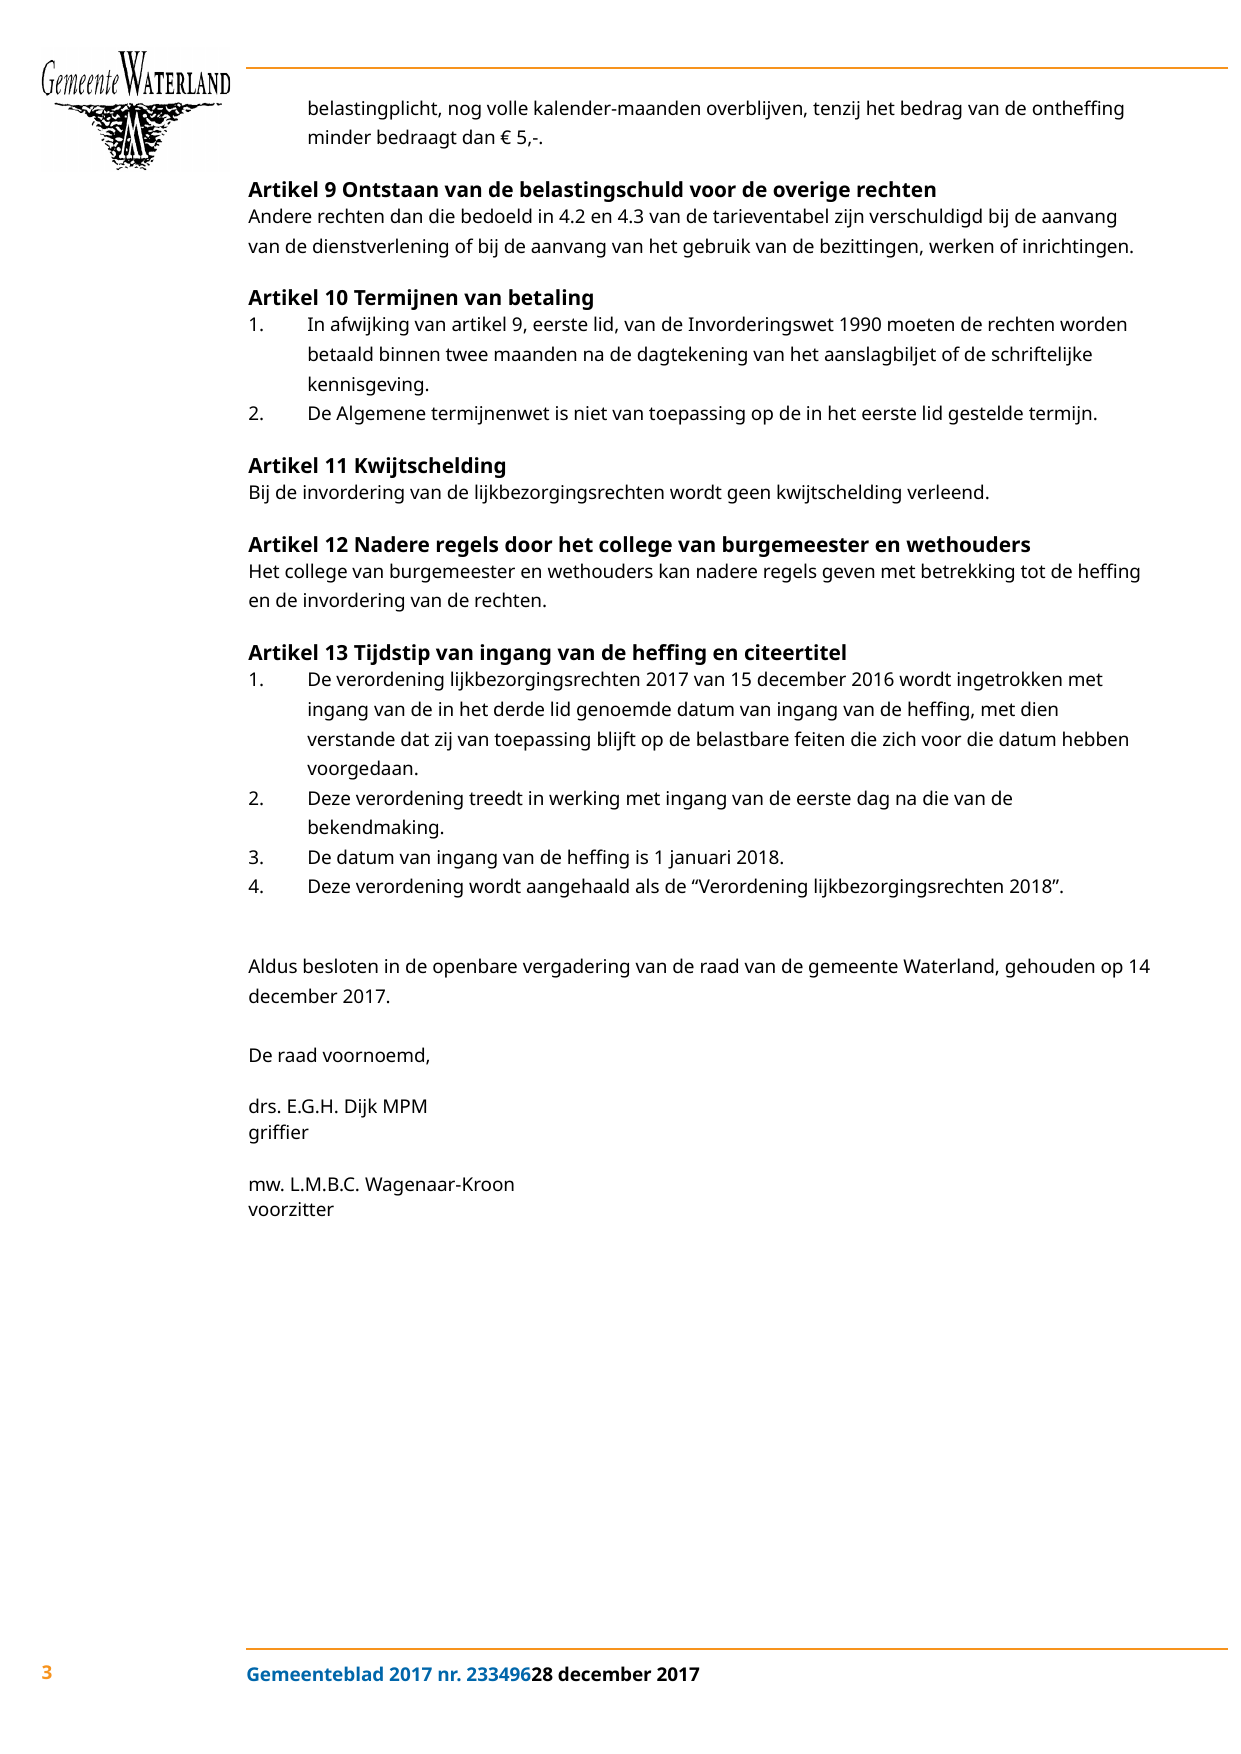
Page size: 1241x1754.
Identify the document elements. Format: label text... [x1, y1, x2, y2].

text Artikel 9 Ontstaan van de belastingschuld voor de overige rechten [248, 175, 1152, 203]
text Artikel 11 Kwijtschelding [248, 451, 1152, 479]
text Het college van burgemeester en wethouders kan nadere regels geven met betrekking tot de heffing en de invordering van de rechten. [248, 558, 1152, 613]
list De verordening lijkbezorgingsrechten 2017 van 15 december 2016 wordt ingetrokken met ingang van de in het derde lid genoemde datum van ingang van de heffing, met dien verstande dat zij van toepassing blijft op de belastbare feiten die zich voor die datum hebben voorgedaan. [248, 667, 1152, 781]
picture [41, 47, 231, 172]
text griffier [248, 1119, 1152, 1145]
text Andere rechten dan die bedoeld in 4.2 en 4.3 van de tarieventabel zijn verschuldigd bij de aanvang van de dienstverlening of bij de aanvang van het gebruik van de bezittingen, werken of inrichtingen. [248, 203, 1152, 258]
list De Algemene termijnenwet is niet van toepassing op de in het eerste lid gestelde termijn. [248, 400, 1152, 426]
list belastingplicht, nog volle kalender-maanden overblijven, tenzij het bedrag van de ontheffing minder bedraagt dan € 5,-. [248, 95, 1152, 150]
text voorzitter [248, 1197, 1152, 1222]
text De raad voornoemd, [248, 1042, 1152, 1068]
text Aldus besloten in de openbare vergadering van de raad van de gemeente Waterland, gehouden op 14 december 2017. [248, 953, 1152, 1009]
list Deze verordening treedt in werking met ingang van de eerste dag na die van de bekendmaking. [248, 785, 1152, 840]
list Deze verordening wordt aangehaald als de “Verordening lijkbezorgingsrechten 2018”. [248, 874, 1152, 899]
text Bij de invordering van de lijkbezorgingsrechten wordt geen kwijtschelding verleend. [248, 479, 1152, 505]
list De datum van ingang van de heffing is 1 januari 2018. [248, 844, 1152, 870]
text drs. E.G.H. Dijk MPM [248, 1094, 1152, 1119]
text Artikel 12 Nadere regels door het college van burgemeester en wethouders [248, 530, 1152, 558]
text Artikel 10 Termijnen van betaling [248, 283, 1152, 312]
list In afwijking van artikel 9, eerste lid, van de Invorderingswet 1990 moeten de rechten worden betaald binnen twee maanden na de dagtekening van het aanslagbiljet of de schriftelijke kennisgeving. [248, 312, 1152, 397]
text mw. L.M.B.C. Wagenaar-Kroon [248, 1171, 1152, 1197]
text Artikel 13 Tijdstip van ingang van de heffing en citeertitel [248, 638, 1152, 667]
